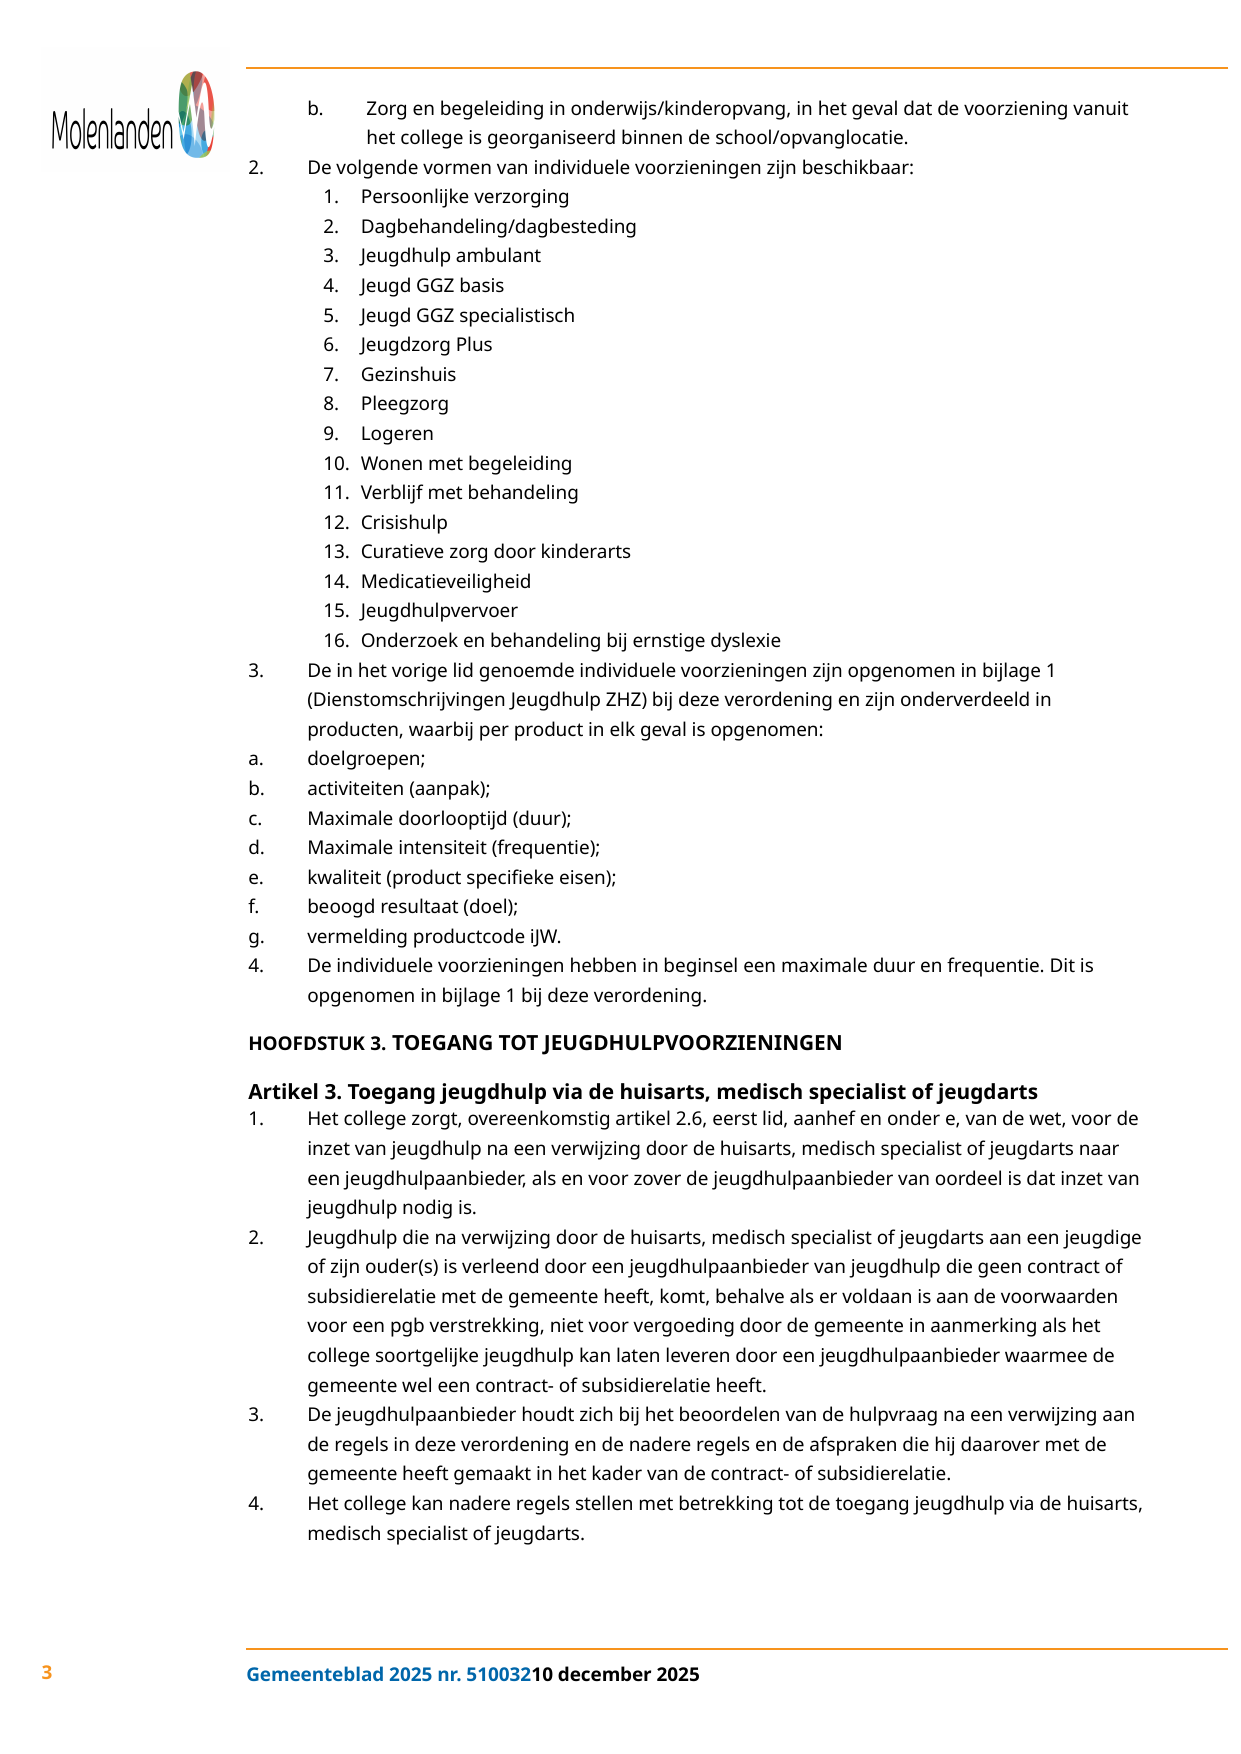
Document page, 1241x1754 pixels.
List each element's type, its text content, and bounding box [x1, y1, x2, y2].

list Maximale intensiteit (frequentie); [248, 834, 1152, 860]
list De volgende vormen van individuele voorzieningen zijn beschikbaar: [248, 154, 1152, 180]
list Gezinshuis [323, 361, 1152, 387]
list Logeren [323, 420, 1152, 446]
list Jeugd GGZ basis [323, 272, 1152, 298]
text HOOFDSTUK 3. TOEGANG TOT JEUGDHULPVOORZIENINGEN [248, 1028, 1152, 1056]
list De in het vorige lid genoemde individuele voorzieningen zijn opgenomen in bijlage 1 (Dienstomschrijvingen Jeugdhulp ZHZ) bij deze verordening en zijn onderverdeeld in producten, waarbij per product in elk geval is opgenomen: [248, 657, 1152, 742]
list De jeugdhulpaanbieder houdt zich bij het beoordelen van de hulpvraag na een verwijzing aan de regels in deze verordening en de nadere regels en de afspraken die hij daarover met de gemeente heeft gemaakt in het kader van de contract- of subsidierelatie. [248, 1401, 1152, 1486]
list Wonen met begeleiding [323, 450, 1152, 476]
list Jeugdzorg Plus [323, 331, 1152, 357]
list Het college zorgt, overeenkomstig artikel 2.6, eerst lid, aanhef en onder e, van de wet, voor de inzet van jeugdhulp na een verwijzing door de huisarts, medisch specialist of jeugdarts naar een jeugdhulpaanbieder, als en voor zover de jeugdhulpaanbieder van oordeel is dat inzet van jeugdhulp nodig is. [248, 1106, 1152, 1220]
list Pleegzorg [323, 391, 1152, 416]
list Jeugdhulpvervoer [323, 598, 1152, 623]
list beoogd resultaat (doel); [248, 893, 1152, 919]
list Zorg en begeleiding in onderwijs/kinderopvang, in het geval dat de voorziening vanuit het college is georganiseerd binnen de school/opvanglocatie. [307, 95, 1152, 150]
list Verblijf met behandeling [323, 479, 1152, 505]
list Jeugd GGZ specialistisch [323, 302, 1152, 328]
list kwaliteit (product specifieke eisen); [248, 864, 1152, 890]
list activiteiten (aanpak); [248, 775, 1152, 801]
list Jeugdhulp die na verwijzing door de huisarts, medisch specialist of jeugdarts aan een jeugdige of zijn ouder(s) is verleend door een jeugdhulpaanbieder van jeugdhulp die geen contract of subsidierelatie met de gemeente heeft, komt, behalve als er voldaan is aan de voorwaarden voor een pgb verstrekking, niet voor vergoeding door de gemeente in aanmerking als het college soortgelijke jeugdhulp kan laten leveren door een jeugdhulpaanbieder waarmee de gemeente wel een contract- of subsidierelatie heeft. [248, 1224, 1152, 1398]
list Het college kan nadere regels stellen met betrekking tot de toegang jeugdhulp via de huisarts, medisch specialist of jeugdarts. [248, 1490, 1152, 1546]
list Onderzoek en behandeling bij ernstige dyslexie [323, 627, 1152, 653]
list Persoonlijke verzorging [323, 183, 1152, 209]
text Artikel 3. Toegang jeugdhulp via de huisarts, medisch specialist of jeugdarts [248, 1077, 1152, 1106]
list Curatieve zorg door kinderarts [323, 538, 1152, 564]
list De individuele voorzieningen hebben in beginsel een maximale duur en frequentie. Dit is opgenomen in bijlage 1 bij deze verordening. [248, 953, 1152, 1008]
list Crisishulp [323, 509, 1152, 535]
picture [41, 47, 231, 172]
list Jeugdhulp ambulant [323, 243, 1152, 268]
list vermelding productcode iJW. [248, 923, 1152, 949]
list doelgroepen; [248, 746, 1152, 771]
list Maximale doorlooptijd (duur); [248, 805, 1152, 831]
list Medicatieveiligheid [323, 568, 1152, 594]
list Dagbehandeling/dagbesteding [323, 213, 1152, 239]
